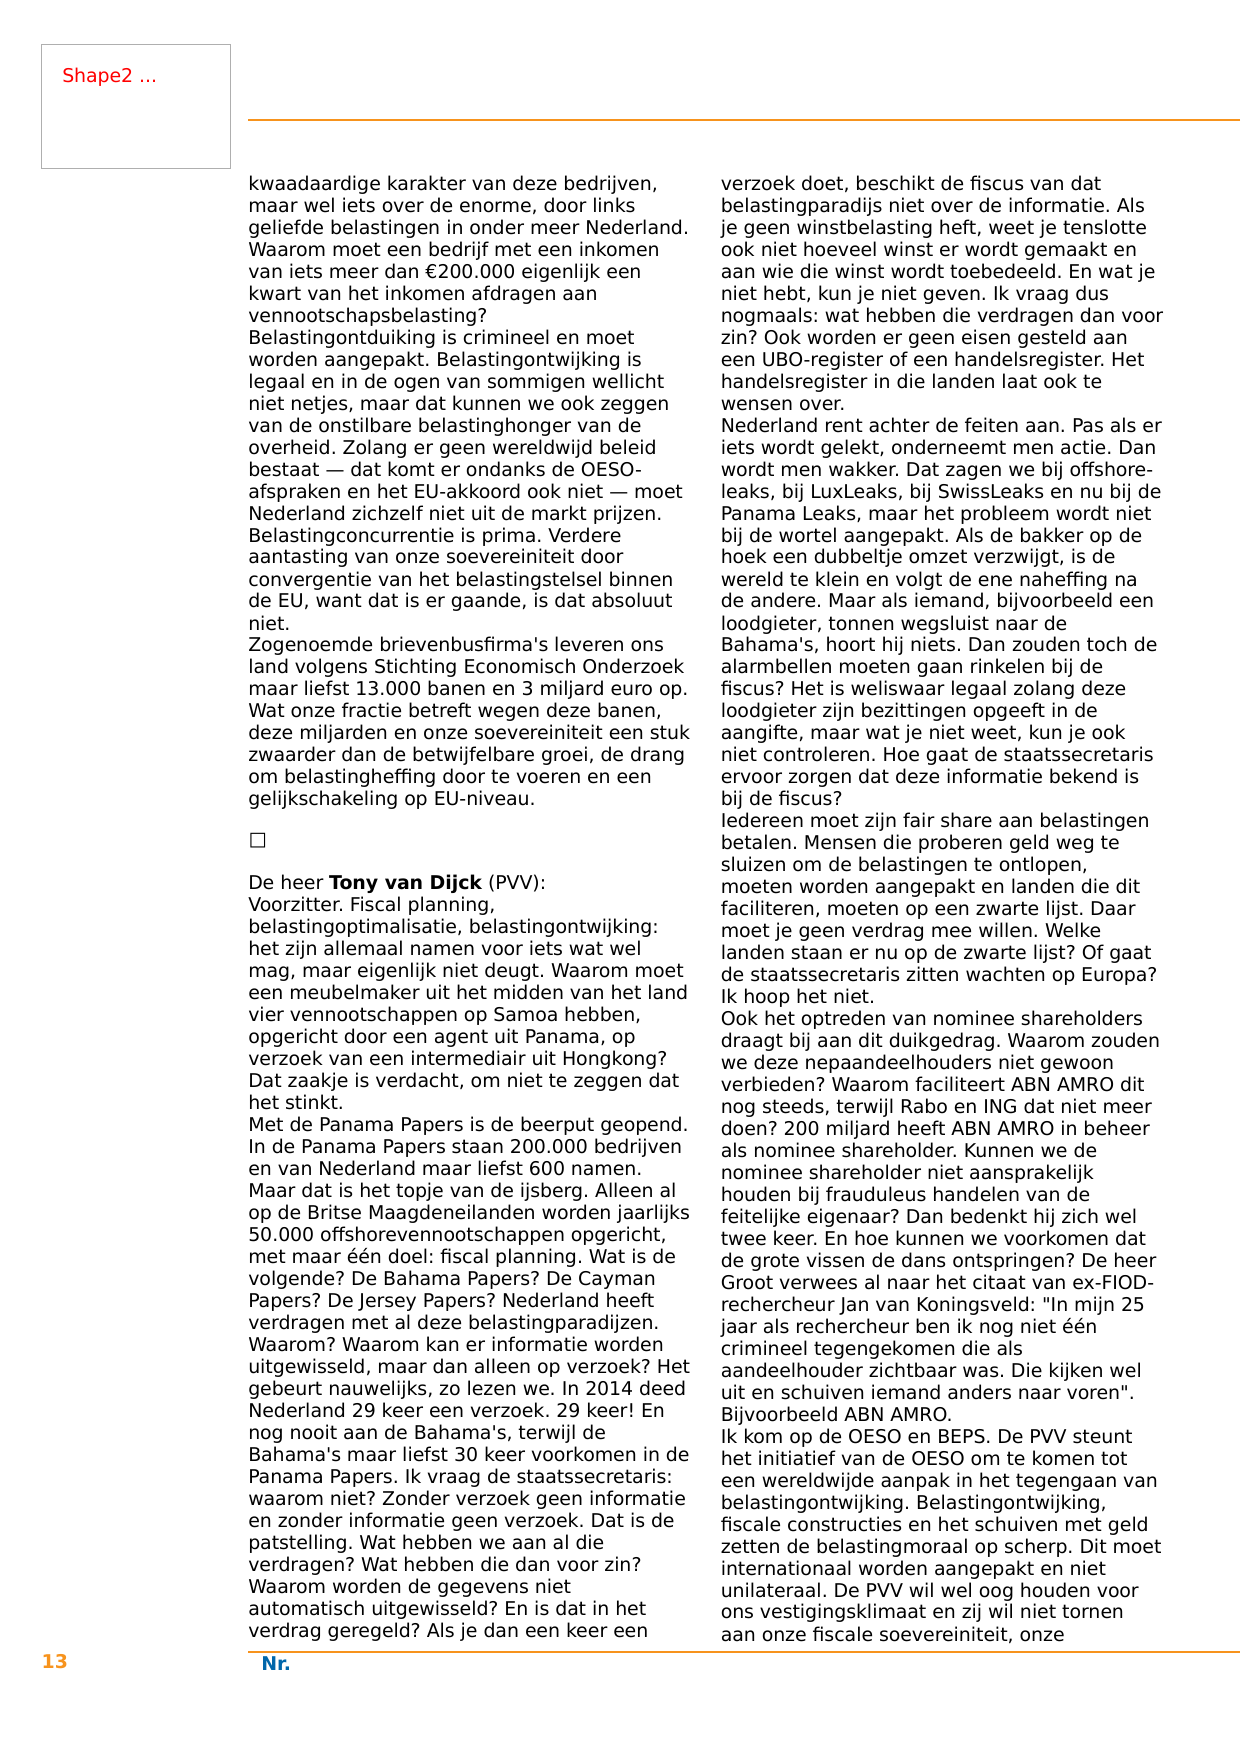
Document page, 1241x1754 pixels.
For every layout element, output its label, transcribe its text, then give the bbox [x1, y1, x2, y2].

text kwaadaardige karakter van deze bedrijven, maar wel iets over de enorme, door links geliefde belastingen in onder meer Nederland. Waarom moet een bedrijf met een inkomen van iets meer dan €200.000 eigenlijk een kwart van het inkomen afdragen aan vennootschapsbelasting? [248, 173, 691, 327]
text Ook het optreden van nominee shareholders draagt bij aan dit duikgedrag. Waarom zouden we deze nepaandeelhouders niet gewoon verbieden? Waarom faciliteert ABN AMRO dit nog steeds, terwijl Rabo en ING dat niet meer doen? 200 miljard heeft ABN AMRO in beheer als nominee shareholder. Kunnen we de nominee shareholder niet aansprakelijk houden bij frauduleus handelen van de feitelijke eigenaar? Dan bedenkt hij zich wel twee keer. En hoe kunnen we voorkomen dat de grote vissen de dans ontspringen? De heer Groot verwees al naar het citaat van ex-FIOD-rechercheur Jan van Koningsveld: "In mijn 25 jaar als rechercheur ben ik nog niet één crimineel tegengekomen die als aandeelhouder zichtbaar was. Die kijken wel uit en schuiven iemand anders naar voren". Bijvoorbeeld ABN AMRO. [721, 1008, 1163, 1426]
text Met de Panama Papers is de beerput geopend. In de Panama Papers staan 200.000 bedrijven en van Nederland maar liefst 600 namen. Maar dat is het topje van de ijsberg. Alleen al op de Britse Maagdeneilanden worden jaarlijks 50.000 offshorevennootschappen opgericht, met maar één doel: fiscal planning. Wat is de volgende? De Bahama Papers? De Cayman Papers? De Jersey Papers? Nederland heeft verdragen met al deze belastingparadijzen. Waarom? Waarom kan er informatie worden uitgewisseld, maar dan alleen op verzoek? Het gebeurt nauwelijks, zo lezen we. In 2014 deed Nederland 29 keer een verzoek. 29 keer! En nog nooit aan de Bahama's, terwijl de Bahama's maar liefst 30 keer voorkomen in de Panama Papers. Ik vraag de staatssecretaris: waarom niet? Zonder verzoek geen informatie en zonder informatie geen verzoek. Dat is de patstelling. Wat hebben we aan al die verdragen? Wat hebben die dan voor zin? Waarom worden de gegevens niet automatisch uitgewisseld? En is dat in het verdrag geregeld? Als je dan een keer een [248, 1114, 691, 1641]
text Belastingontduiking is crimineel en moet worden aangepakt. Belastingontwijking is legaal en in de ogen van sommigen wellicht niet netjes, maar dat kunnen we ook zeggen van de onstilbare belastinghonger van de overheid. Zolang er geen wereldwijd beleid bestaat — dat komt er ondanks de OESO-afspraken en het EU-akkoord ook niet — moet Nederland zichzelf niet uit de markt prijzen. Belastingconcurrentie is prima. Verdere aantasting van onze soevereiniteit door convergentie van het belastingstelsel binnen de EU, want dat is er gaande, is dat absoluut niet. [248, 327, 691, 634]
text ⬜ [248, 830, 691, 852]
text Iedereen moet zijn fair share aan belastingen betalen. Mensen die proberen geld weg te sluizen om de belastingen te ontlopen, moeten worden aangepakt en landen die dit faciliteren, moeten op een zwarte lijst. Daar moet je geen verdrag mee willen. Welke landen staan er nu op de zwarte lijst? Of gaat de staatssecretaris zitten wachten op Europa? Ik hoop het niet. [721, 810, 1163, 1008]
text Ik kom op de OESO en BEPS. De PVV steunt het initiatief van de OESO om te komen tot een wereldwijde aanpak in het tegengaan van belastingontwijking. Belastingontwijking, fiscale constructies en het schuiven met geld zetten de belastingmoraal op scherp. Dit moet internationaal worden aangepakt en niet unilateraal. De PVV wil wel oog houden voor ons vestigingsklimaat en zij wil niet tornen aan onze fiscale soevereiniteit, onze [721, 1426, 1163, 1645]
text verzoek doet, beschikt de fiscus van dat belastingparadijs niet over de informatie. Als je geen winstbelasting heft, weet je tenslotte ook niet hoeveel winst er wordt gemaakt en aan wie die winst wordt toebedeeld. En wat je niet hebt, kun je niet geven. Ik vraag dus nogmaals: wat hebben die verdragen dan voor zin? Ook worden er geen eisen gesteld aan een UBO-register of een handelsregister. Het handelsregister in die landen laat ook te wensen over. [721, 173, 1163, 414]
text Zogenoemde brievenbusfirma's leveren ons land volgens Stichting Economisch Onderzoek maar liefst 13.000 banen en 3 miljard euro op. Wat onze fractie betreft wegen deze banen, deze miljarden en onze soevereiniteit een stuk zwaarder dan de betwijfelbare groei, de drang om belastingheffing door te voeren en een gelijkschakeling op EU-niveau. [248, 634, 691, 810]
text Nederland rent achter de feiten aan. Pas als er iets wordt gelekt, onderneemt men actie. Dan wordt men wakker. Dat zagen we bij offshore-leaks, bij LuxLeaks, bij SwissLeaks en nu bij de Panama Leaks, maar het probleem wordt niet bij de wortel aangepakt. Als de bakker op de hoek een dubbeltje omzet verzwijgt, is de wereld te klein en volgt de ene naheffing na de andere. Maar als iemand, bijvoorbeeld een loodgieter, tonnen wegsluist naar de Bahama's, hoort hij niets. Dan zouden toch de alarmbellen moeten gaan rinkelen bij de fiscus? Het is weliswaar legaal zolang deze loodgieter zijn bezittingen opgeeft in de aangifte, maar wat je niet weet, kun je ook niet controleren. Hoe gaat de staatssecretaris ervoor zorgen dat deze informatie bekend is bij de fiscus? [721, 414, 1163, 810]
text Voorzitter. Fiscal planning, belastingoptimalisatie, belastingontwijking: het zijn allemaal namen voor iets wat wel mag, maar eigenlijk niet deugt. Waarom moet een meubelmaker uit het midden van het land vier vennootschappen op Samoa hebben, opgericht door een agent uit Panama, op verzoek van een intermediair uit Hongkong? Dat zaakje is verdacht, om niet te zeggen dat het stinkt. [248, 894, 691, 1114]
text De heer Tony van Dijck (PVV): [248, 872, 691, 894]
